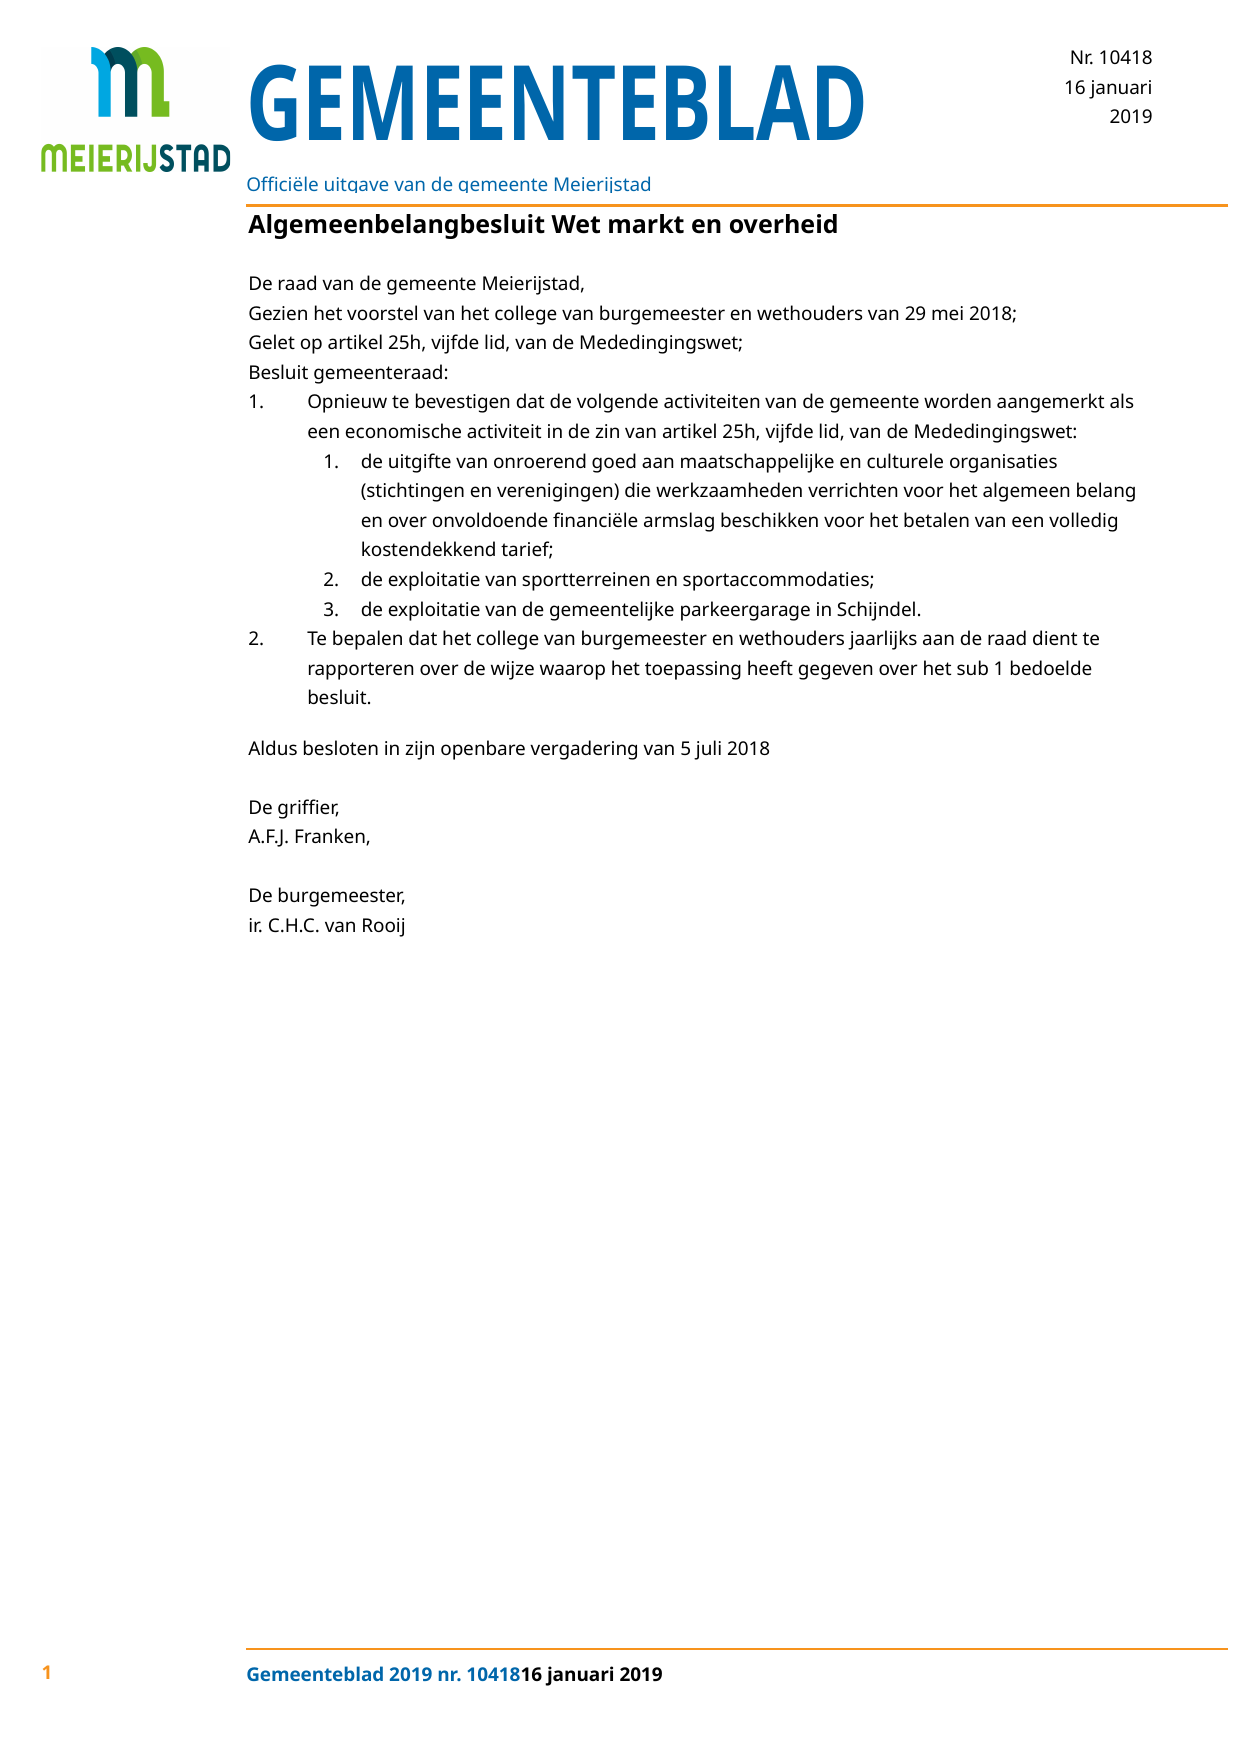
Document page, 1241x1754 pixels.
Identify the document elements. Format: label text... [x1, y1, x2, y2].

text ir. C.H.C. van Rooij [248, 912, 1152, 938]
text Aldus besloten in zijn openbare vergadering van 5 juli 2018 [248, 735, 1152, 761]
list de uitgifte van onroerend goed aan maatschappelijke en culturele organisaties (stichtingen en verenigingen) die werkzaamheden verrichten voor het algemeen belang en over onvoldoende financiële armslag beschikken voor het betalen van een volledig kostendekkend tarief; [323, 448, 1152, 562]
text Besluit gemeenteraad: [248, 359, 1152, 385]
list Te bepalen dat het college van burgemeester en wethouders jaarlijks aan de raad dient te rapporteren over de wijze waarop het toepassing heeft gegeven over het sub 1 bedoelde besluit. [248, 625, 1152, 710]
text De griffier, [248, 794, 1152, 820]
text Gelet op artikel 25h, vijfde lid, van de Mededingingswet; [248, 329, 1152, 355]
text De burgemeester, [248, 883, 1152, 908]
text Algemeenbelangbesluit Wet markt en overheid [248, 207, 1152, 241]
list de exploitatie van de gemeentelijke parkeergarage in Schijndel. [323, 596, 1152, 621]
text Gezien het voorstel van het college van burgemeester en wethouders van 29 mei 2018; [248, 300, 1152, 326]
list de exploitatie van sportterreinen en sportaccommodaties; [323, 566, 1152, 592]
picture [41, 47, 231, 172]
list Opnieuw te bevestigen dat de volgende activiteiten van de gemeente worden aangemerkt als een economische activiteit in de zin van artikel 25h, vijfde lid, van de Mededingingswet: [248, 389, 1152, 444]
text De raad van de gemeente Meierijstad, [248, 270, 1152, 296]
text A.F.J. Franken, [248, 823, 1152, 849]
